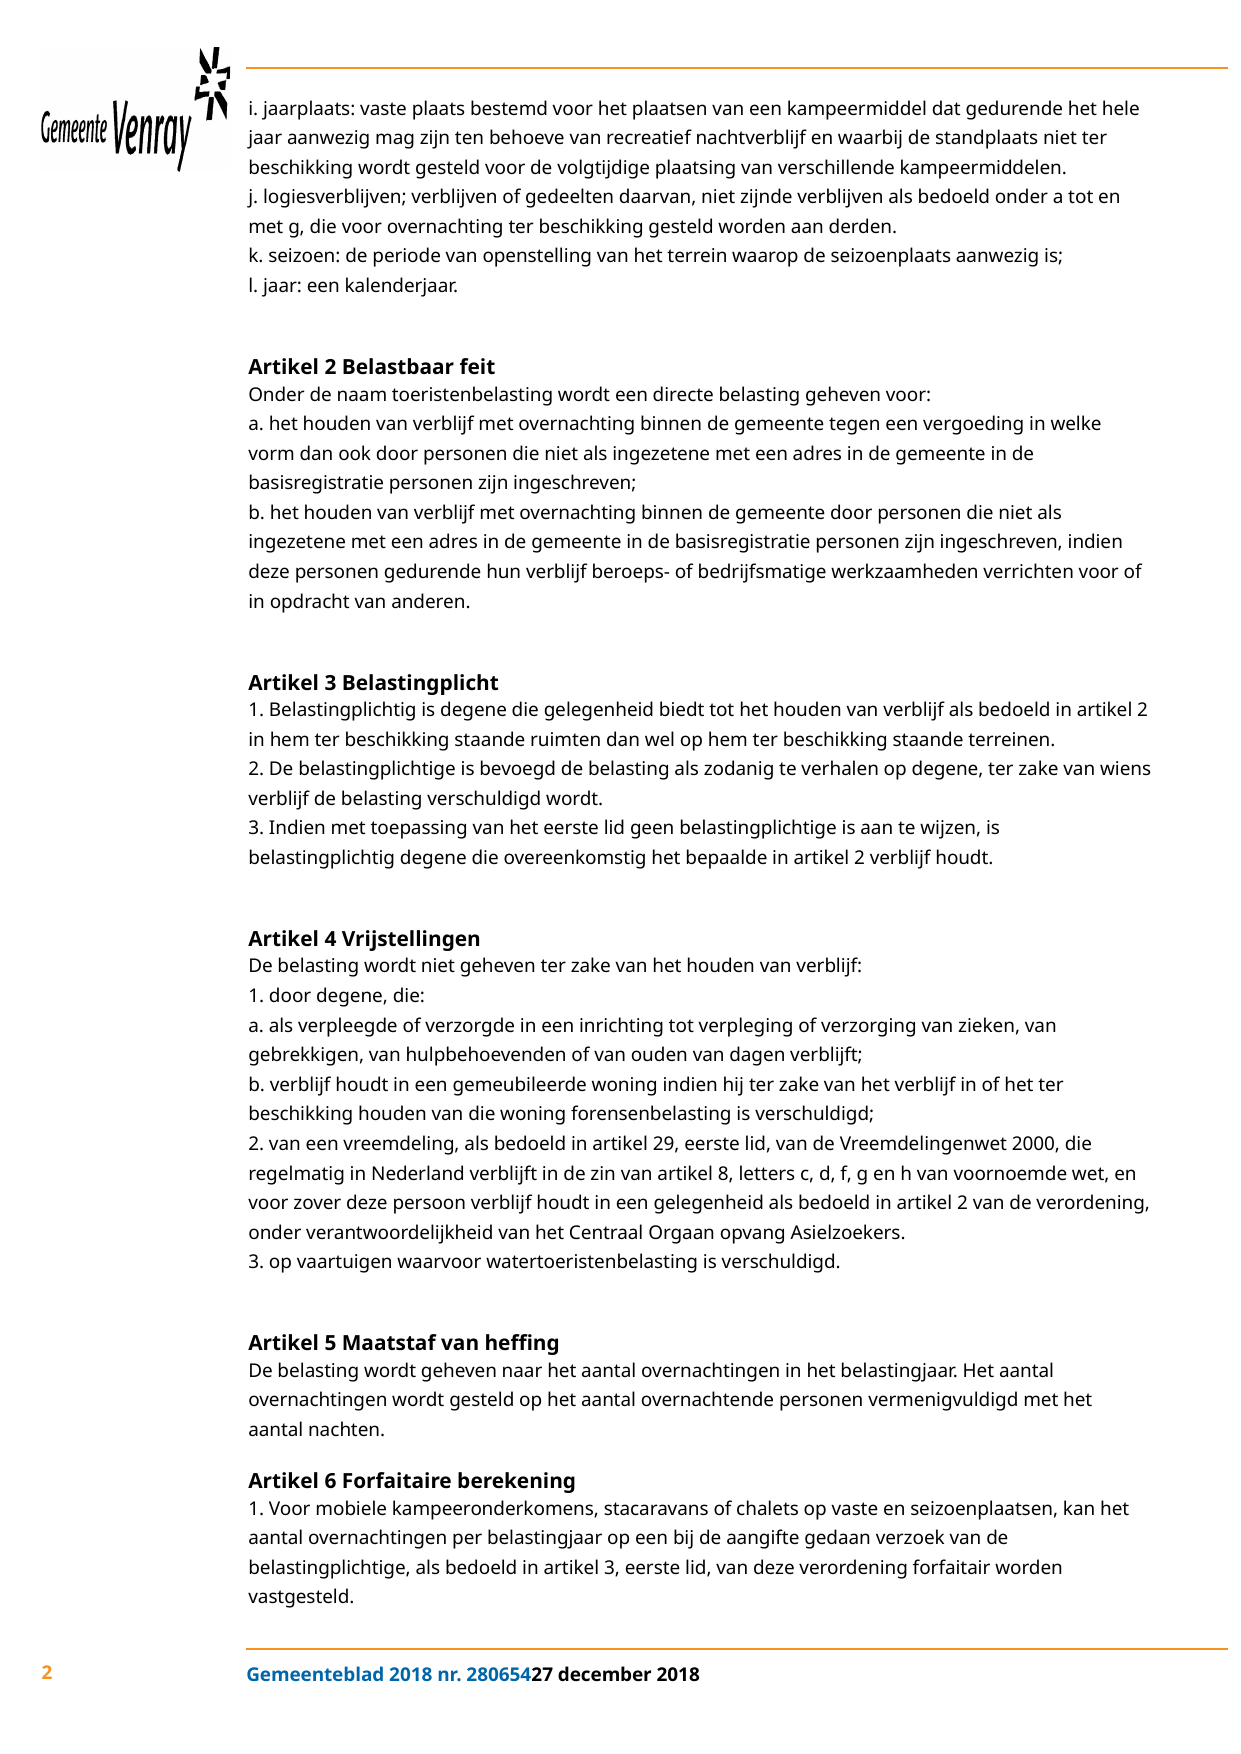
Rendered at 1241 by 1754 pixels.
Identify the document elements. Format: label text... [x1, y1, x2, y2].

text a. als verpleegde of verzorgde in een inrichting tot verpleging of verzorging van zieken, van gebrekkigen, van hulpbehoevenden of van ouden van dagen verblijft; [248, 1012, 1152, 1067]
text 1. Voor mobiele kampeeronderkomens, stacaravans of chalets op vaste en seizoenplaatsen, kan het aantal overnachtingen per belastingjaar op een bij de aangifte gedaan verzoek van de belastingplichtige, als bedoeld in artikel 3, eerste lid, van deze verordening forfaitair worden vastgesteld. [248, 1495, 1152, 1609]
text b. het houden van verblijf met overnachting binnen de gemeente door personen die niet als ingezetene met een adres in de gemeente in de basisregistratie personen zijn ingeschreven, indien deze personen gedurende hun verblijf beroeps- of bedrijfsmatige werkzaamheden verrichten voor of in opdracht van anderen. [248, 499, 1152, 613]
text Artikel 5 Maatstaf van heffing [248, 1328, 1152, 1357]
text a. het houden van verblijf met overnachting binnen de gemeente tegen een vergoeding in welke vorm dan ook door personen die niet als ingezetene met een adres in de gemeente in de basisregistratie personen zijn ingeschreven; [248, 410, 1152, 495]
text Artikel 6 Forfaitaire berekening [248, 1466, 1152, 1495]
text 2. van een vreemdeling, als bedoeld in artikel 29, eerste lid, van de Vreemdelingenwet 2000, die regelmatig in Nederland verblijft in de zin van artikel 8, letters c, d, f, g en h van voornoemde wet, en voor zover deze persoon verblijf houdt in een gelegenheid als bedoeld in artikel 2 van de verordening, onder verantwoordelijkheid van het Centraal Orgaan opvang Asielzoekers. [248, 1130, 1152, 1244]
text De belasting wordt geheven naar het aantal overnachtingen in het belastingjaar. Het aantal overnachtingen wordt gesteld op het aantal overnachtende personen vermenigvuldigd met het aantal nachten. [248, 1357, 1152, 1442]
text i. jaarplaats: vaste plaats bestemd voor het plaatsen van een kampeermiddel dat gedurende het hele jaar aanwezig mag zijn ten behoeve van recreatief nachtverblijf en waarbij de standplaats niet ter beschikking wordt gesteld voor de volgtijdige plaatsing van verschillende kampeermiddelen. [248, 95, 1152, 180]
text l. jaar: een kalenderjaar. [248, 272, 1152, 298]
picture [41, 47, 231, 172]
text 3. Indien met toepassing van het eerste lid geen belastingplichtige is aan te wijzen, is belastingplichtig degene die overeenkomstig het bepaalde in artikel 2 verblijf houdt. [248, 814, 1152, 870]
text 1. Belastingplichtig is degene die gelegenheid biedt tot het houden van verblijf als bedoeld in artikel 2 in hem ter beschikking staande ruimten dan wel op hem ter beschikking staande terreinen. [248, 696, 1152, 752]
text k. seizoen: de periode van openstelling van het terrein waarop de seizoenplaats aanwezig is; [248, 243, 1152, 268]
text Artikel 3 Belastingplicht [248, 668, 1152, 696]
text 1. door degene, die: [248, 982, 1152, 1008]
text Artikel 4 Vrijstellingen [248, 924, 1152, 953]
text 2. De belastingplichtige is bevoegd de belasting als zodanig te verhalen op degene, ter zake van wiens verblijf de belasting verschuldigd wordt. [248, 755, 1152, 811]
text Onder de naam toeristenbelasting wordt een directe belasting geheven voor: [248, 381, 1152, 406]
text De belasting wordt niet geheven ter zake van het houden van verblijf: [248, 953, 1152, 978]
text 3. op vaartuigen waarvoor watertoeristenbelasting is verschuldigd. [248, 1248, 1152, 1274]
text Artikel 2 Belastbaar feit [248, 352, 1152, 381]
text j. logiesverblijven; verblijven of gedeelten daarvan, niet zijnde verblijven als bedoeld onder a tot en met g, die voor overnachting ter beschikking gesteld worden aan derden. [248, 183, 1152, 239]
text b. verblijf houdt in een gemeubileerde woning indien hij ter zake van het verblijf in of het ter beschikking houden van die woning forensenbelasting is verschuldigd; [248, 1071, 1152, 1126]
